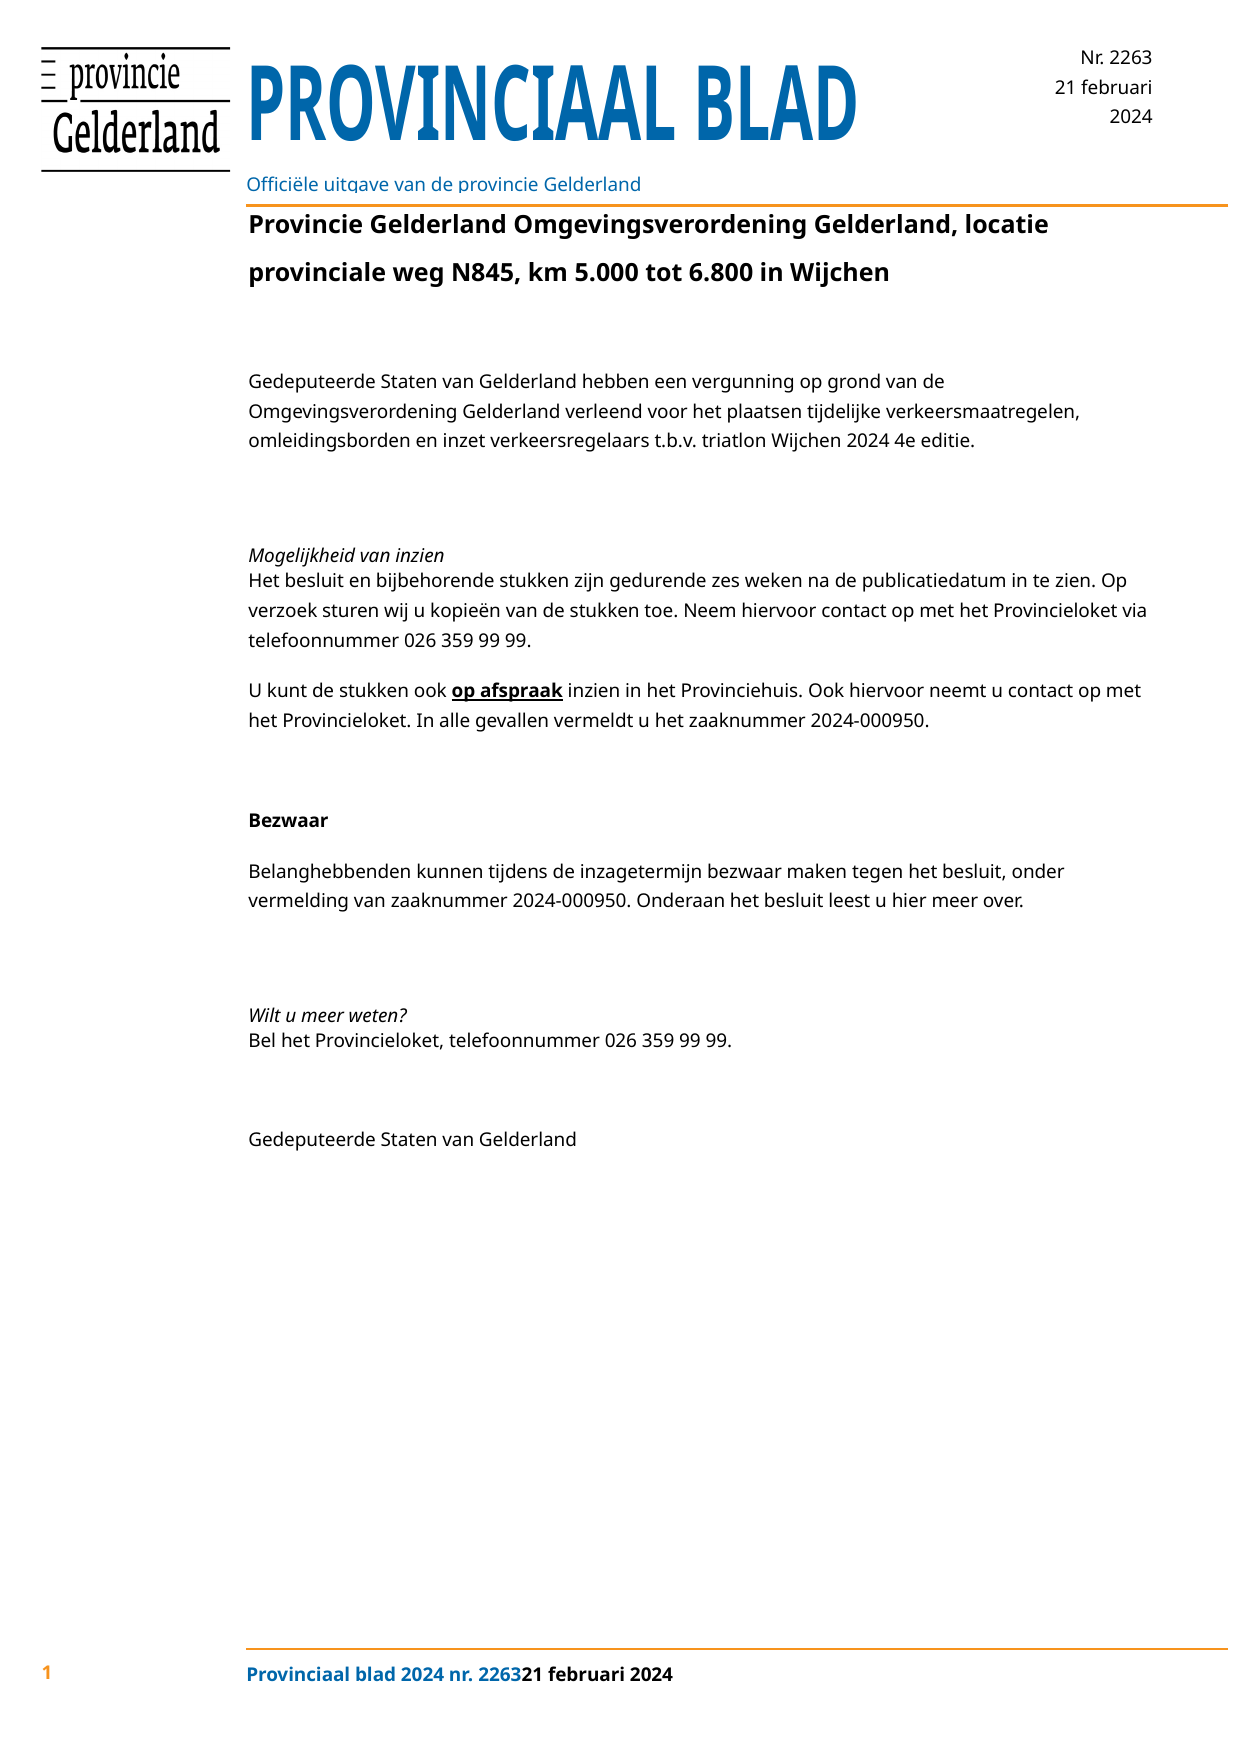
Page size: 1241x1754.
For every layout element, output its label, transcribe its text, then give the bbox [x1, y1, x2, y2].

text U kunt de stukken ook op afspraak inzien in het Provinciehuis. Ook hiervoor neemt u contact op met het Provincieloket. In alle gevallen vermeldt u het zaaknummer 2024-000950. [248, 677, 1152, 732]
text Provincie Gelderland Omgevingsverordening Gelderland, locatie provinciale weg N845, km 5.000 tot 6.800 in Wijchen [248, 207, 1152, 288]
text Gedeputeerde Staten van Gelderland [248, 1126, 1152, 1152]
text Bezwaar [248, 808, 1152, 833]
picture [41, 47, 231, 172]
text Bel het Provincieloket, telefoonnummer 026 359 99 99. [248, 1028, 1152, 1053]
text Mogelijkheid van inzien [248, 542, 1152, 568]
text Wilt u meer weten? [248, 1002, 1152, 1028]
text Belanghebbenden kunnen tijdens de inzagetermijn bezwaar maken tegen het besluit, onder vermelding van zaaknummer 2024-000950. Onderaan het besluit leest u hier meer over. [248, 858, 1152, 913]
text Gedeputeerde Staten van Gelderland hebben een vergunning op grond van de Omgevingsverordening Gelderland verleend voor het plaatsen tijdelijke verkeersmaatregelen, omleidingsborden en inzet verkeersregelaars t.b.v. triatlon Wijchen 2024 4e editie. [248, 368, 1152, 453]
text Het besluit en bijbehorende stukken zijn gedurende zes weken na de publicatiedatum in te zien. Op verzoek sturen wij u kopieën van de stukken toe. Neem hiervoor contact op met het Provincieloket via telefoonnummer 026 359 99 99. [248, 568, 1152, 652]
